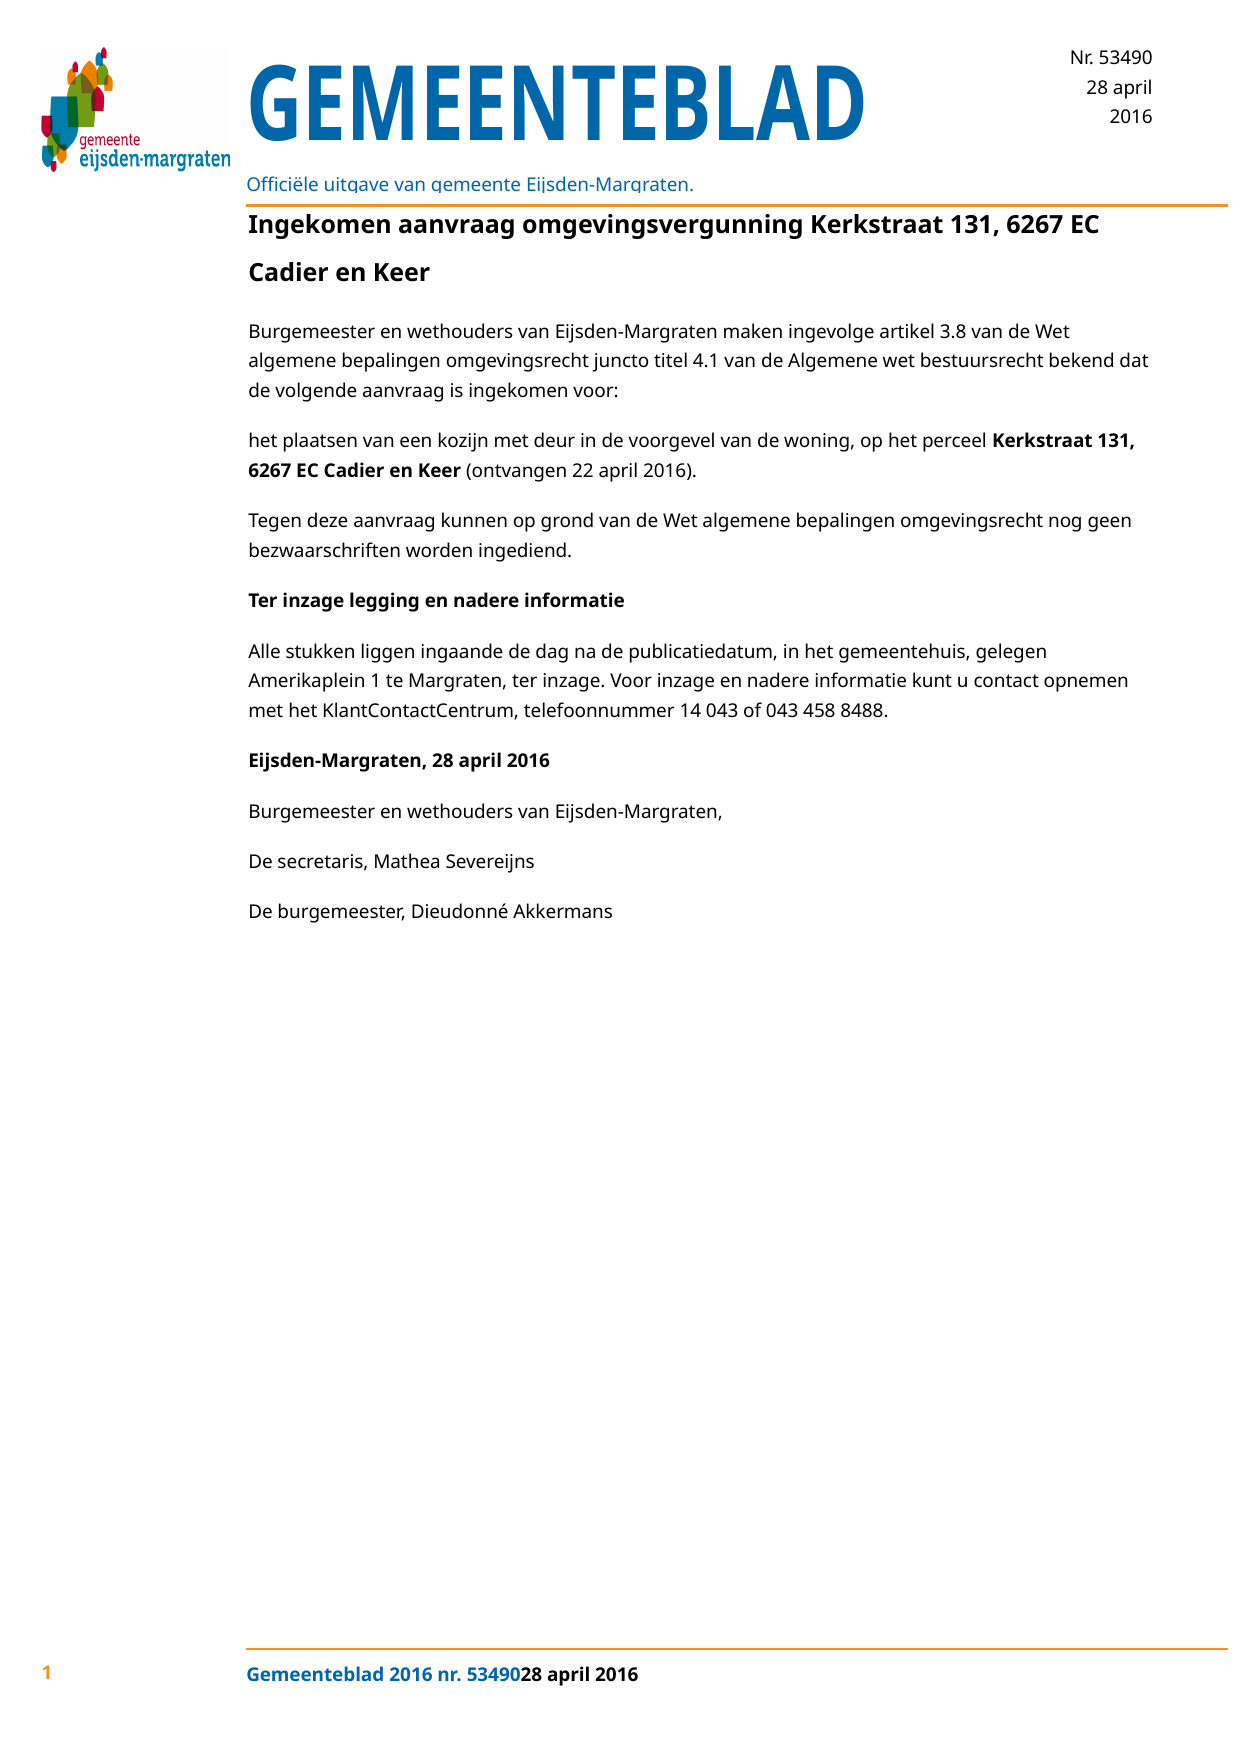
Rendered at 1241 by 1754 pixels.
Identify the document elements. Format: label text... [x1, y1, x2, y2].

text Burgemeester en wethouders van Eijsden-Margraten, [248, 798, 1152, 824]
text Burgemeester en wethouders van Eijsden-Margraten maken ingevolge artikel 3.8 van de Wet algemene bepalingen omgevingsrecht juncto titel 4.1 van de Algemene wet bestuursrecht bekend dat de volgende aanvraag is ingekomen voor: [248, 318, 1152, 403]
picture [41, 47, 231, 172]
text De burgemeester, Dieudonné Akkermans [248, 899, 1152, 924]
text De secretaris, Mathea Severeijns [248, 848, 1152, 874]
text Tegen deze aanvraag kunnen op grond van de Wet algemene bepalingen omgevingsrecht nog geen bezwaarschriften worden ingediend. [248, 507, 1152, 563]
text Ingekomen aanvraag omgevingsvergunning Kerkstraat 131, 6267 EC Cadier en Keer [248, 207, 1152, 288]
text Alle stukken liggen ingaande de dag na de publicatiedatum, in het gemeentehuis, gelegen Amerikaplein 1 te Margraten, ter inzage. Voor inzage en nadere informatie kunt u contact opnemen met het KlantContactCentrum, telefoonnummer 14 043 of 043 458 8488. [248, 638, 1152, 723]
text het plaatsen van een kozijn met deur in de voorgevel van de woning, op het perceel Kerkstraat 131, 6267 EC Cadier en Keer (ontvangen 22 april 2016). [248, 427, 1152, 483]
text Ter inzage legging en nadere informatie [248, 587, 1152, 613]
text Eijsden-Margraten, 28 april 2016 [248, 747, 1152, 773]
